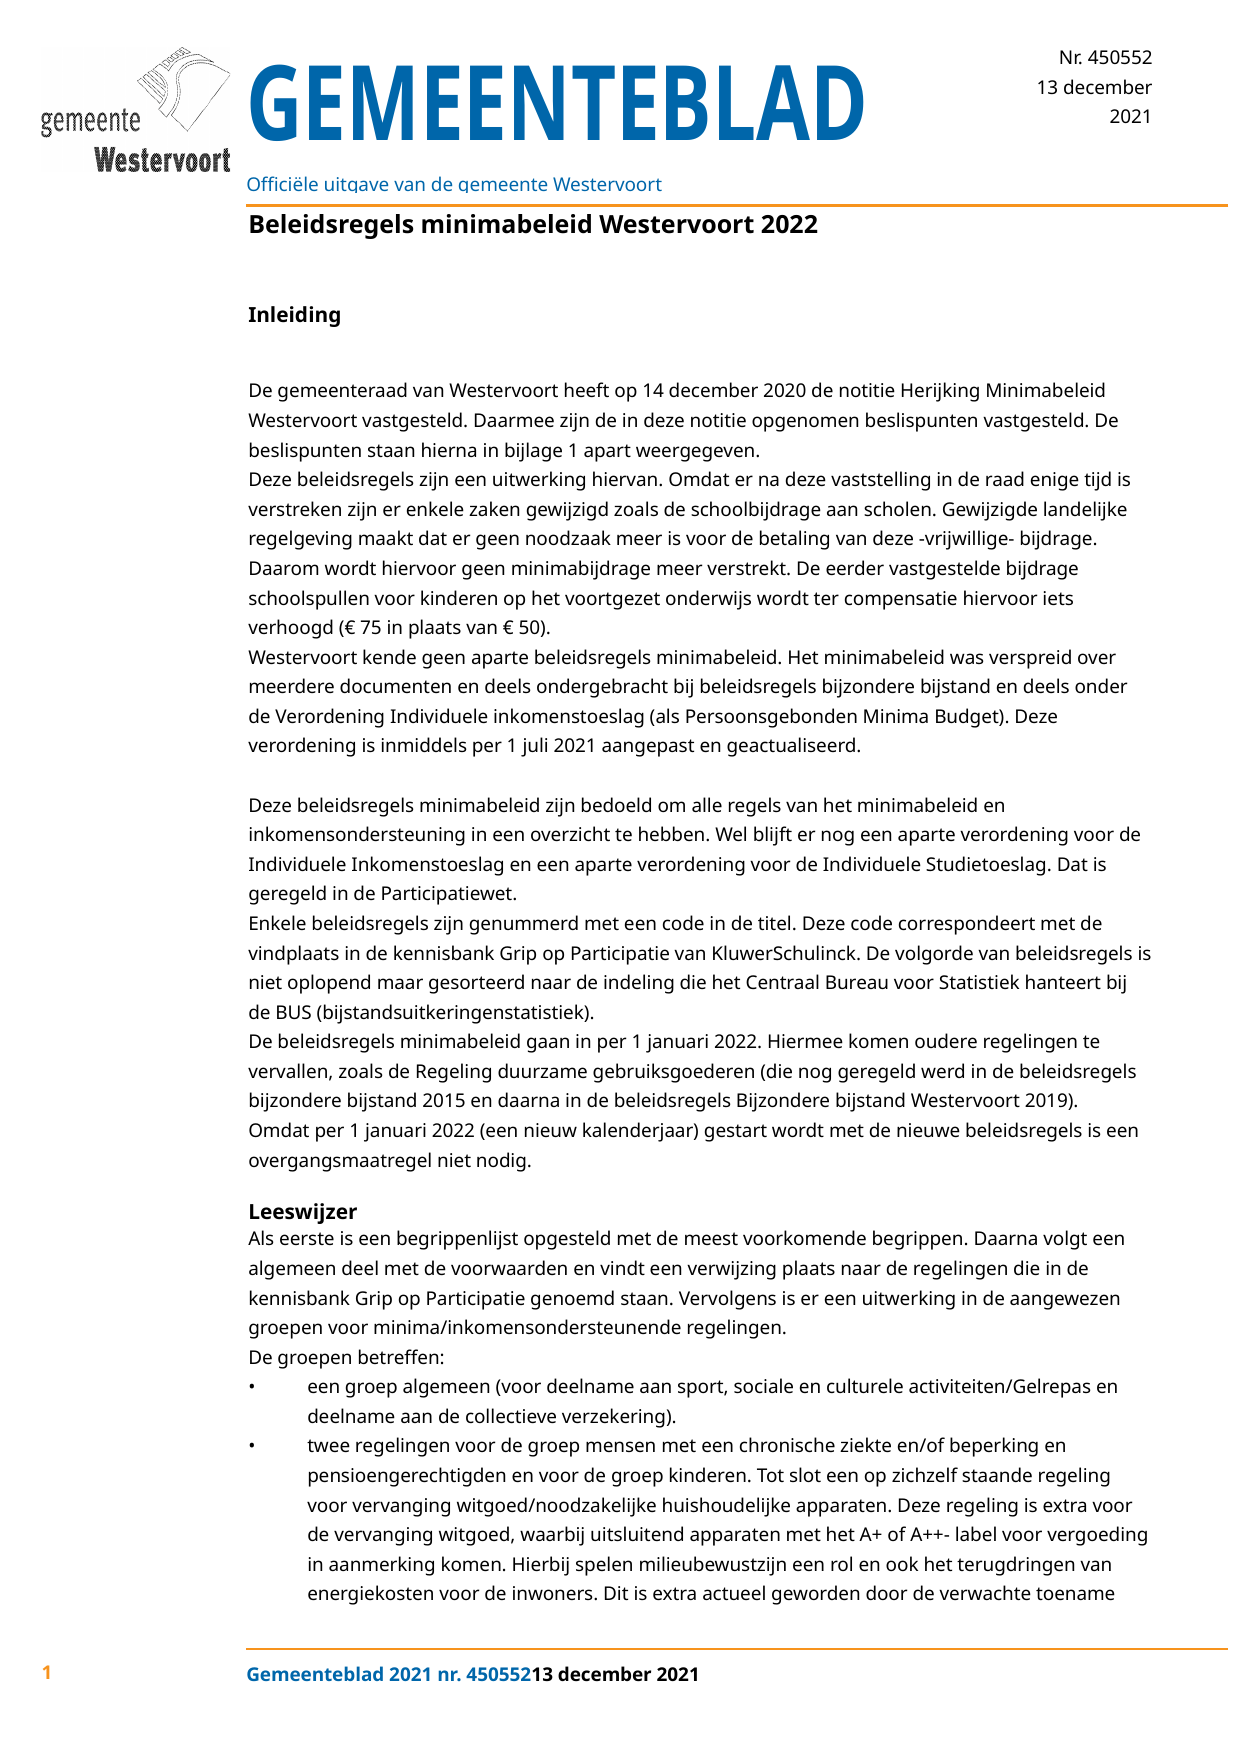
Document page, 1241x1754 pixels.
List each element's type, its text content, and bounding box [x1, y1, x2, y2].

list een groep algemeen (voor deelname aan sport, sociale en culturele activiteiten/Gelrepas en deelname aan de collectieve verzekering). [248, 1373, 1152, 1429]
text De groepen betreffen: [248, 1344, 1152, 1370]
picture [41, 47, 231, 172]
text Inleiding [248, 300, 1152, 328]
text Omdat per 1 januari 2022 (een nieuw kalenderjaar) gestart wordt met de nieuwe beleidsregels is een overgangsmaatregel niet nodig. [248, 1117, 1152, 1172]
text Enkele beleidsregels zijn genummerd met een code in de titel. Deze code correspondeert met de vindplaats in de kennisbank Grip op Participatie van KluwerSchulinck. De volgorde van beleidsregels is niet oplopend maar gesorteerd naar de indeling die het Centraal Bureau voor Statistiek hanteert bij de BUS (bijstandsuitkeringenstatistiek). [248, 910, 1152, 1024]
text Beleidsregels minimabeleid Westervoort 2022 [248, 207, 1152, 241]
text Westervoort kende geen aparte beleidsregels minimabeleid. Het minimabeleid was verspreid over meerdere documenten en deels ondergebracht bij beleidsregels bijzondere bijstand en deels onder de Verordening Individuele inkomenstoeslag (als Persoonsgebonden Minima Budget). Deze verordening is inmiddels per 1 juli 2021 aangepast en geactualiseerd. [248, 644, 1152, 758]
text Deze beleidsregels zijn een uitwerking hiervan. Omdat er na deze vaststelling in de raad enige tijd is verstreken zijn er enkele zaken gewijzigd zoals de schoolbijdrage aan scholen. Gewijzigde landelijke regelgeving maakt dat er geen noodzaak meer is voor de betaling van deze -vrijwillige- bijdrage. Daarom wordt hiervoor geen minimabijdrage meer verstrekt. De eerder vastgestelde bijdrage schoolspullen voor kinderen op het voortgezet onderwijs wordt ter compensatie hiervoor iets verhoogd (€ 75 in plaats van € 50). [248, 466, 1152, 640]
list twee regelingen voor de groep mensen met een chronische ziekte en/of beperking en pensioengerechtigden en voor de groep kinderen. Tot slot een op zichzelf staande regeling voor vervanging witgoed/noodzakelijke huishoudelijke apparaten. Deze regeling is extra voor de vervanging witgoed, waarbij uitsluitend apparaten met het A+ of A++- label voor vergoeding in aanmerking komen. Hierbij spelen milieubewustzijn een rol en ook het terugdringen van energiekosten voor de inwoners. Dit is extra actueel geworden door de verwachte toename [248, 1433, 1152, 1606]
text De beleidsregels minimabeleid gaan in per 1 januari 2022. Hiermee komen oudere regelingen te vervallen, zoals de Regeling duurzame gebruiksgoederen (die nog geregeld werd in de beleidsregels bijzondere bijstand 2015 en daarna in de beleidsregels Bijzondere bijstand Westervoort 2019). [248, 1028, 1152, 1113]
text Leeswijzer [248, 1197, 1152, 1226]
text Als eerste is een begrippenlijst opgesteld met de meest voorkomende begrippen. Daarna volgt een algemeen deel met de voorwaarden en vindt een verwijzing plaats naar de regelingen die in de kennisbank Grip op Participatie genoemd staan. Vervolgens is er een uitwerking in de aangewezen groepen voor minima/inkomensondersteunende regelingen. [248, 1226, 1152, 1340]
text Deze beleidsregels minimabeleid zijn bedoeld om alle regels van het minimabeleid en inkomensondersteuning in een overzicht te hebben. Wel blijft er nog een aparte verordening voor de Individuele Inkomenstoeslag en een aparte verordening voor de Individuele Studietoeslag. Dat is geregeld in de Participatiewet. [248, 792, 1152, 906]
text De gemeenteraad van Westervoort heeft op 14 december 2020 de notitie Herijking Minimabeleid Westervoort vastgesteld. Daarmee zijn de in deze notitie opgenomen beslispunten vastgesteld. De beslispunten staan hierna in bijlage 1 apart weergegeven. [248, 378, 1152, 462]
